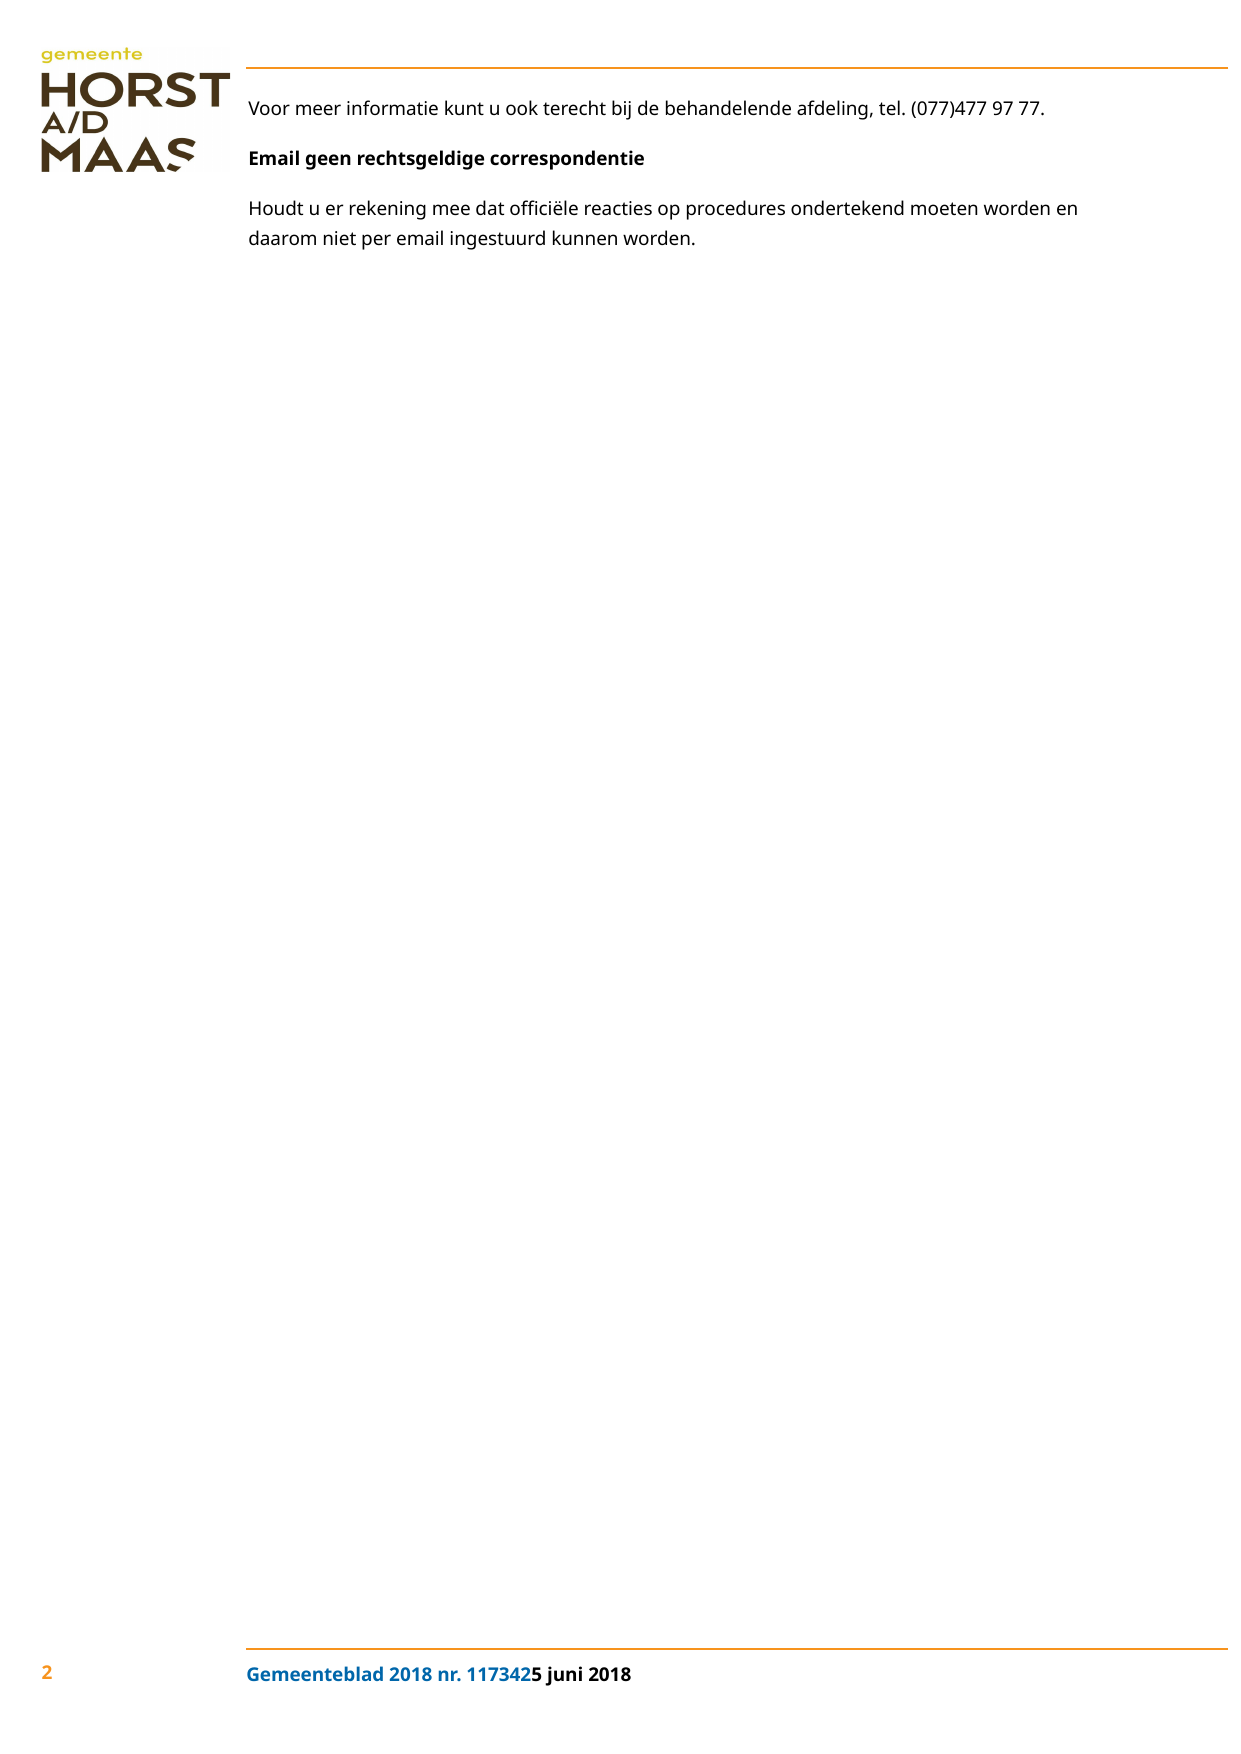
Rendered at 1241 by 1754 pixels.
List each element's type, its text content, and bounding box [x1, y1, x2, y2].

text Houdt u er rekening mee dat officiële reacties op procedures ondertekend moeten worden en daarom niet per email ingestuurd kunnen worden. [248, 196, 1152, 251]
text Voor meer informatie kunt u ook terecht bij de behandelende afdeling, tel. (077)477 97 77. [248, 95, 1152, 121]
picture [41, 47, 231, 172]
text Email geen rechtsgeldige correspondentie [248, 145, 1152, 171]
